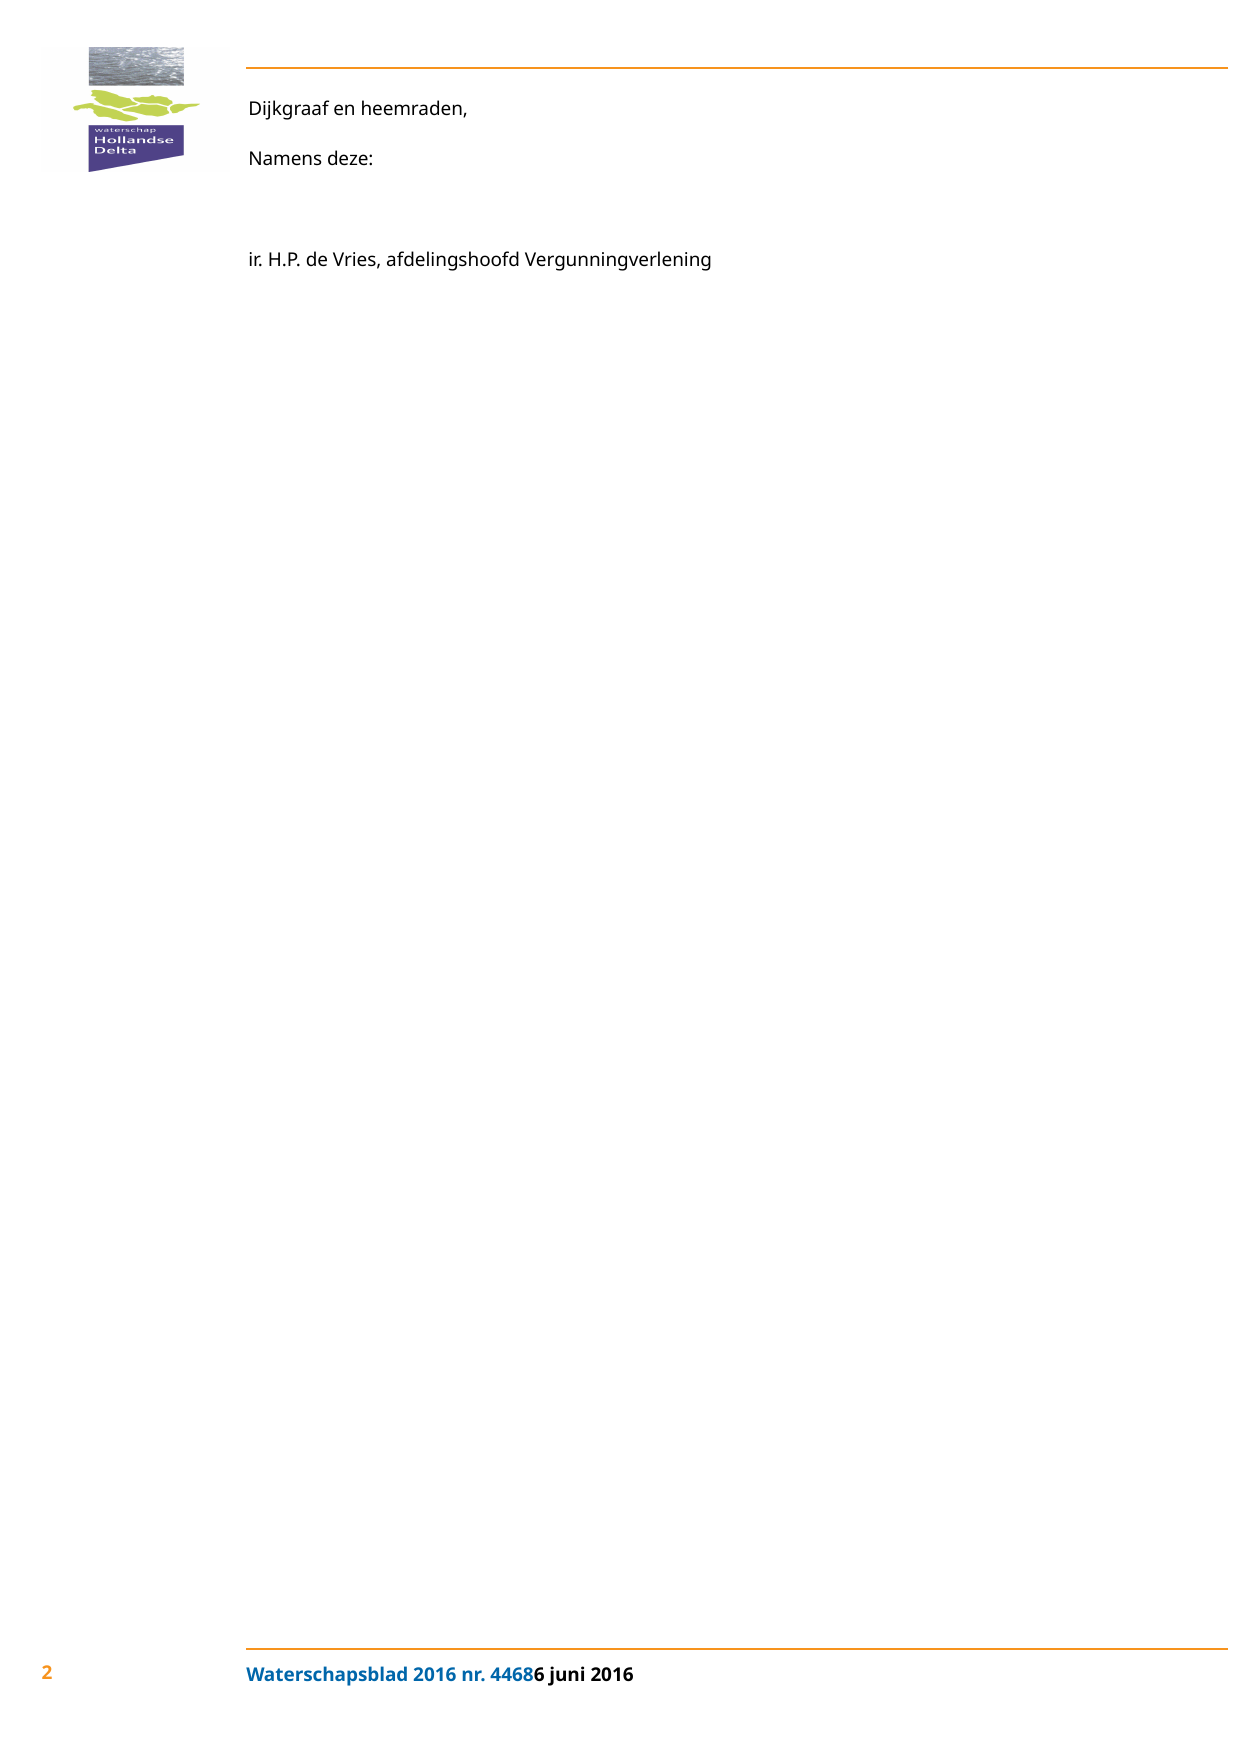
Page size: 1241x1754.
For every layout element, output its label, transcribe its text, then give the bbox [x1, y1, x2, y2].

text Dijkgraaf en heemraden, [248, 95, 1152, 121]
text Namens deze: [248, 145, 1152, 171]
text ​ [248, 196, 1152, 221]
picture [41, 47, 231, 172]
text ir. H.P. de Vries, afdelingshoofd Vergunningverlening [248, 246, 1152, 272]
